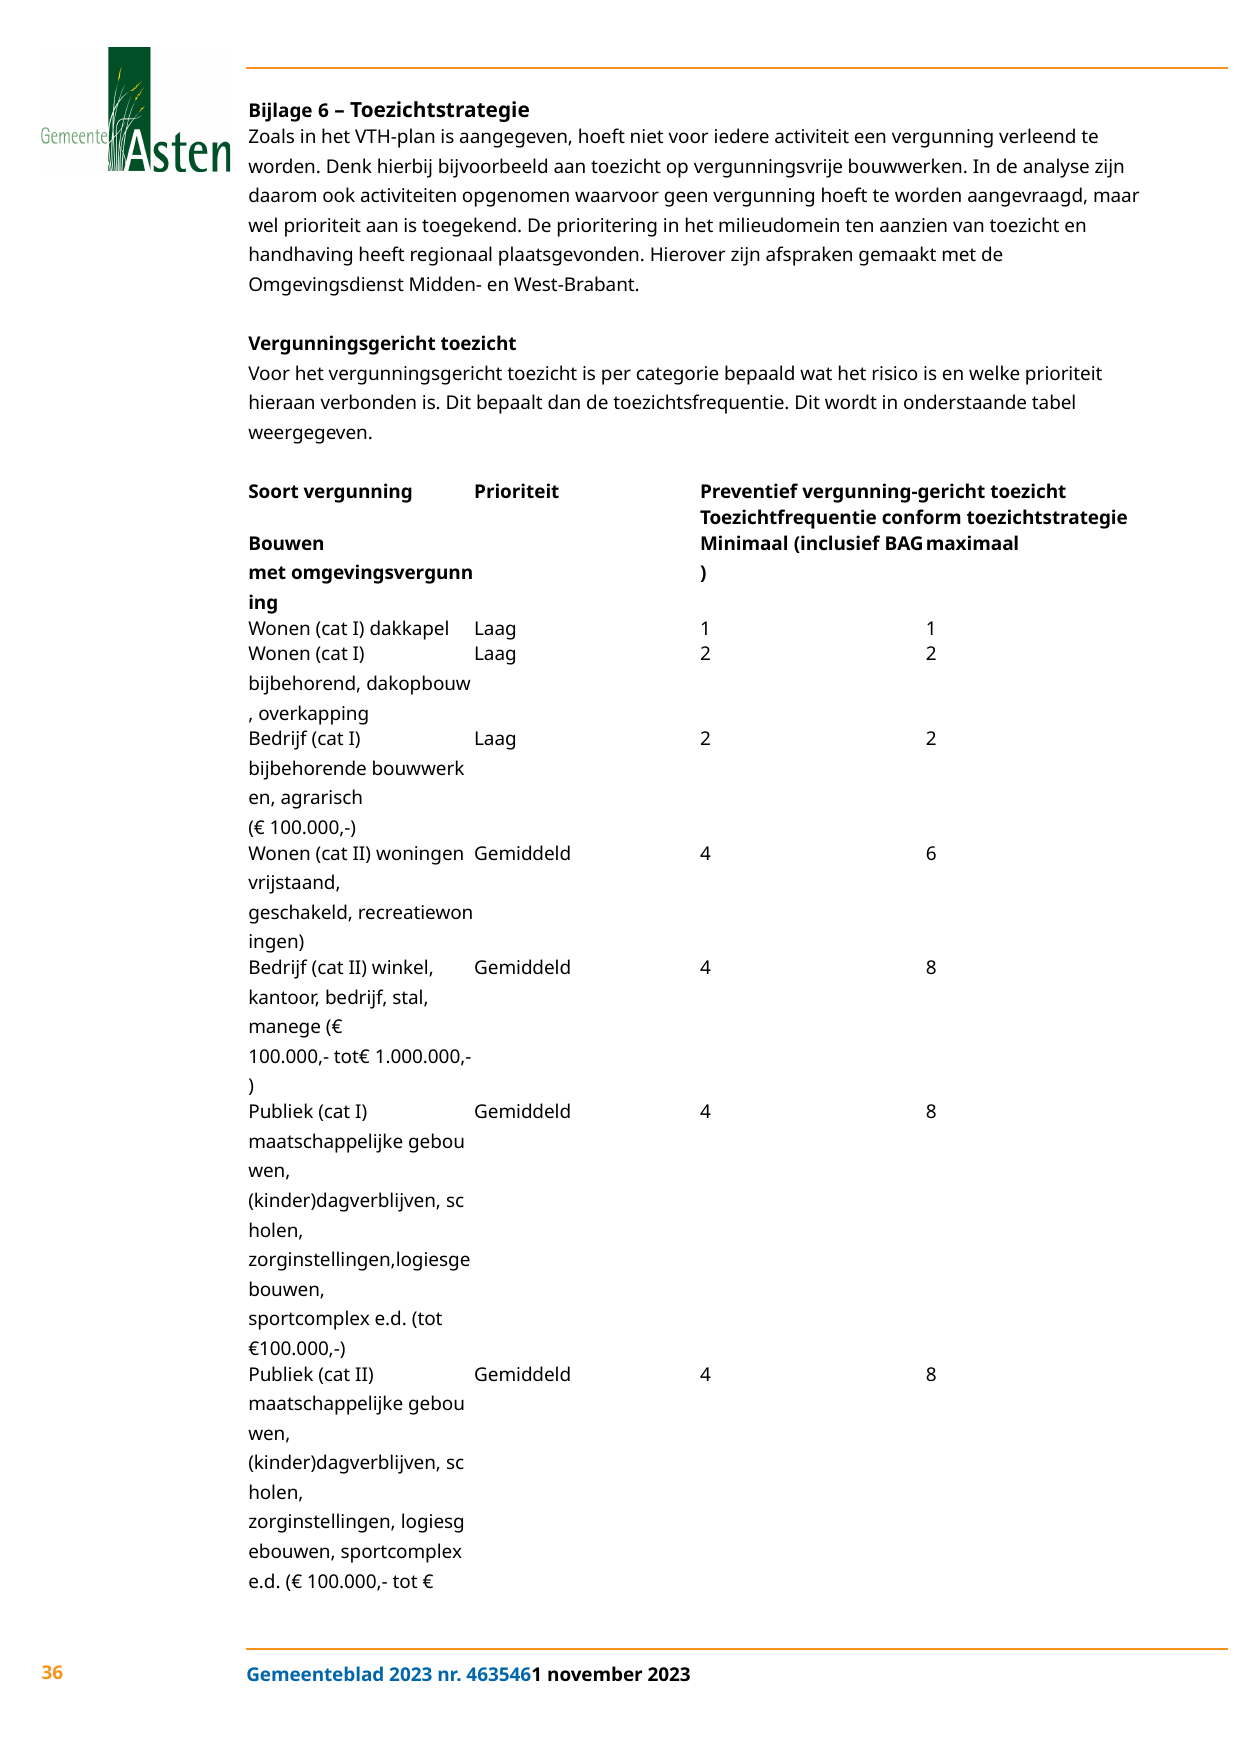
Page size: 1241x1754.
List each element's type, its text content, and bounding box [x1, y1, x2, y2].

table_cell Bedrijf (cat I) bijbehorende bouwwerken, agrarisch (€ 100.000,-) [248, 725, 474, 840]
table_cell Minimaal (inclusief BAG) [700, 530, 926, 615]
table_cell Publiek (cat II) maatschappelijke gebouwen, (kinder)dagverblijven, scholen, zorginstellingen, logiesgebouwen, sportcomplex e.d. (€ 100.000,- tot € [248, 1361, 474, 1594]
table_cell Laag [474, 725, 700, 840]
table_cell Bedrijf (cat II) winkel, kantoor, bedrijf, stal, manege (€ 100.000,- tot€ 1.000.000,-) [248, 954, 474, 1098]
table_cell Publiek (cat I) maatschappelijke gebouwen, (kinder)dagverblijven, scholen, zorginstellingen,logiesgebouwen, sportcomplex e.d. (tot €100.000,-) [248, 1099, 474, 1361]
table_cell 4 [700, 1099, 926, 1361]
table_cell Gemiddeld [474, 954, 700, 1098]
table_cell 2 [700, 641, 926, 725]
table_cell Laag [474, 615, 700, 641]
table_cell Gemiddeld [474, 1361, 700, 1594]
table_cell 1 [926, 615, 1152, 641]
text Bijlage 6 – Toezichtstrategie [248, 95, 1152, 123]
table_header Preventief vergunning-gericht toezicht [700, 479, 1152, 504]
table_cell 2 [700, 725, 926, 840]
table_cell [474, 530, 700, 615]
table_cell 4 [700, 1361, 926, 1594]
table_header Soort vergunning [248, 479, 474, 530]
table_cell Laag [474, 641, 700, 725]
table_cell 1 [700, 615, 926, 641]
text Zoals in het VTH-plan is aangegeven, hoeft niet voor iedere activiteit een vergunning verleend te worden. Denk hierbij bijvoorbeeld aan toezicht op vergunningsvrije bouwwerken. In de analyse zijn daarom ook activiteiten opgenomen waarvoor geen vergunning hoeft te worden aangevraagd, maar wel prioriteit aan is toegekend. De prioritering in het milieudomein ten aanzien van toezicht en handhaving heeft regionaal plaatsgevonden. Hierover zijn afspraken gemaakt met de Omgevingsdienst Midden- en West-Brabant. [248, 123, 1152, 297]
table_cell 4 [700, 840, 926, 954]
table_cell 8 [926, 954, 1152, 1098]
table_cell maximaal [926, 530, 1152, 615]
table_cell Gemiddeld [474, 840, 700, 954]
picture [41, 47, 231, 172]
table_cell 6 [926, 840, 1152, 954]
table_cell 2 [926, 725, 1152, 840]
table_cell 8 [926, 1099, 1152, 1361]
table_cell Gemiddeld [474, 1099, 700, 1361]
text Vergunningsgericht toezicht [248, 330, 1152, 356]
table_cell Bouwen met omgevingsvergunning [248, 530, 474, 615]
table_header Prioriteit [474, 479, 700, 530]
table_cell 4 [700, 954, 926, 1098]
table_cell Wonen (cat I) dakkapel [248, 615, 474, 641]
text Voor het vergunningsgericht toezicht is per categorie bepaald wat het risico is en welke prioriteit hieraan verbonden is. Dit bepaalt dan de toezichtsfrequentie. Dit wordt in onderstaande tabel weergegeven. [248, 360, 1152, 445]
table_cell Toezichtfrequentie conform toezichtstrategie [700, 504, 1152, 530]
table_cell Wonen (cat I) bijbehorend, dakopbouw, overkapping [248, 641, 474, 725]
table_cell 8 [926, 1361, 1152, 1594]
table_cell 2 [926, 641, 1152, 725]
table_cell Wonen (cat II) woningen vrijstaand, geschakeld, recreatiewoningen) [248, 840, 474, 954]
